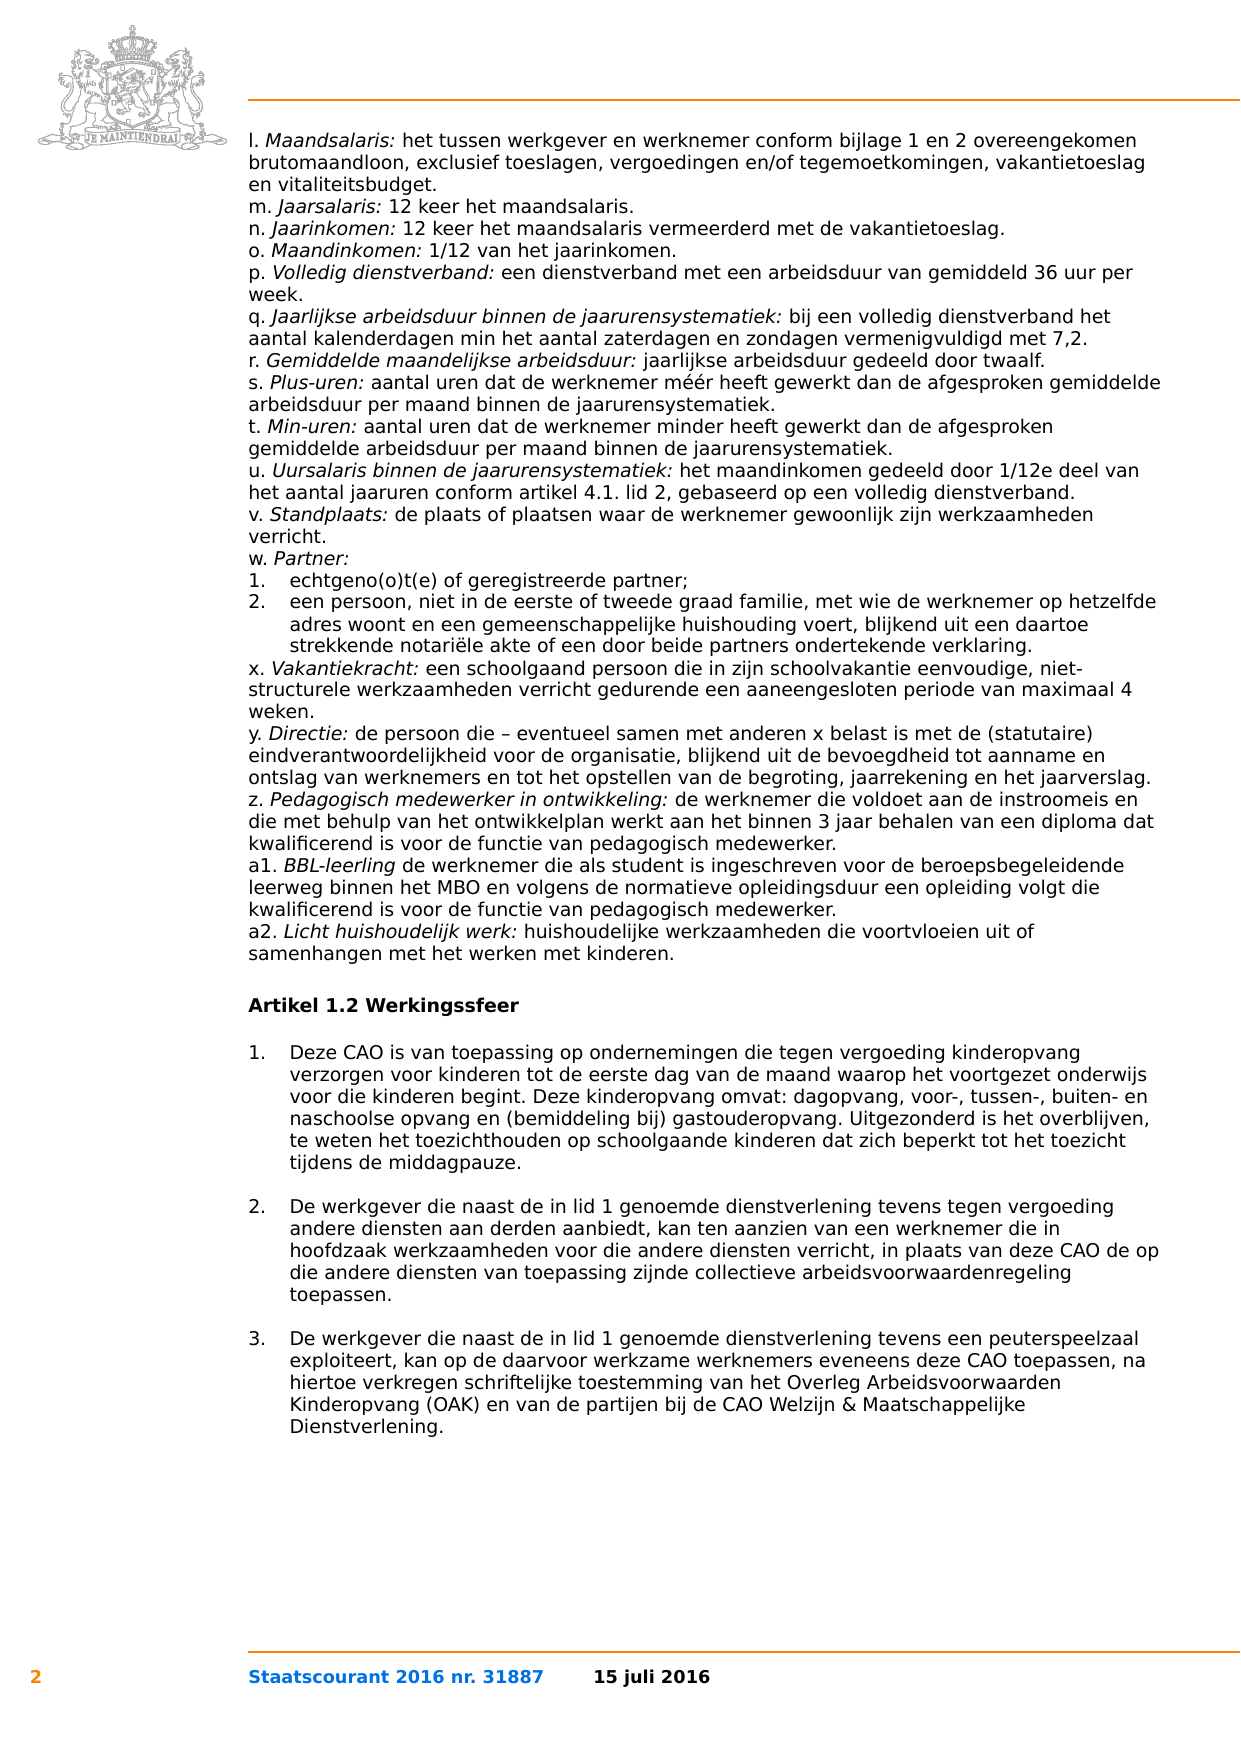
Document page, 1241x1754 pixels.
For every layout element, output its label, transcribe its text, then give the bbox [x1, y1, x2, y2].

text l. Maandsalaris: het tussen werkgever en werknemer conform bijlage 1 en 2 overeengekomen brutomaandloon, exclusief toeslagen, vergoedingen en/of tegemoetkomingen, vakantietoeslag en vitaliteitsbudget. [248, 130, 1163, 196]
text p. Volledig dienstverband: een dienstverband met een arbeidsduur van gemiddeld 36 uur per week. [248, 262, 1163, 306]
text 2. een persoon, niet in de eerste of tweede graad familie, met wie de werknemer op hetzelfde adres woont en een gemeenschappelijke huishouding voert, blijkend uit een daartoe strekkende notariële akte of een door beide partners ondertekende verklaring. [248, 591, 1163, 657]
text 2. De werkgever die naast de in lid 1 genoemde dienstverlening tevens tegen vergoeding andere diensten aan derden aanbiedt, kan ten aanzien van een werknemer die in hoofdzaak werkzaamheden voor die andere diensten verricht, in plaats van deze CAO de op die andere diensten van toepassing zijnde collectieve arbeidsvoorwaardenregeling toepassen. [248, 1196, 1163, 1306]
text w. Partner: [248, 547, 1163, 569]
text n. Jaarinkomen: 12 keer het maandsalaris vermeerderd met de vakantietoeslag. [248, 218, 1163, 240]
text x. Vakantiekracht: een schoolgaand persoon die in zijn schoolvakantie eenvoudige, niet-structurele werkzaamheden verricht gedurende een aaneengesloten periode van maximaal 4 weken. [248, 657, 1163, 723]
text v. Standplaats: de plaats of plaatsen waar de werknemer gewoonlijk zijn werkzaamheden verricht. [248, 503, 1163, 547]
text 1. Deze CAO is van toepassing op ondernemingen die tegen vergoeding kinderopvang verzorgen voor kinderen tot de eerste dag van de maand waarop het voortgezet onderwijs voor die kinderen begint. Deze kinderopvang omvat: dagopvang, voor-, tussen-, buiten- en naschoolse opvang en (bemiddeling bij) gastouderopvang. Uitgezonderd is het overblijven, te weten het toezichthouden op schoolgaande kinderen dat zich beperkt tot het toezicht tijdens de middagpauze. [248, 1042, 1163, 1174]
text y. Directie: de persoon die – eventueel samen met anderen x belast is met de (statutaire) eindverantwoordelijkheid voor de organisatie, blijkend uit de bevoegdheid tot aanname en ontslag van werknemers en tot het opstellen van de begroting, jaarrekening en het jaarverslag. [248, 723, 1163, 789]
text u. Uursalaris binnen de jaarurensystematiek: het maandinkomen gedeeld door 1/12e deel van het aantal jaaruren conform artikel 4.1. lid 2, gebaseerd op een volledig dienstverband. [248, 459, 1163, 503]
text r. Gemiddelde maandelijkse arbeidsduur: jaarlijkse arbeidsduur gedeeld door twaalf. [248, 350, 1163, 372]
text a2. Licht huishoudelijk werk: huishoudelijke werkzaamheden die voortvloeien uit of samenhangen met het werken met kinderen. [248, 921, 1163, 965]
picture [38, 25, 227, 150]
text 3. De werkgever die naast de in lid 1 genoemde dienstverlening tevens een peuterspeelzaal exploiteert, kan op de daarvoor werkzame werknemers eveneens deze CAO toepassen, na hiertoe verkregen schriftelijke toestemming van het Overleg Arbeidsvoorwaarden Kinderopvang (OAK) en van de partijen bij de CAO Welzijn & Maatschappelijke Dienstverlening. [248, 1328, 1163, 1437]
text q. Jaarlijkse arbeidsduur binnen de jaarurensystematiek: bij een volledig dienstverband het aantal kalenderdagen min het aantal zaterdagen en zondagen vermenigvuldigd met 7,2. [248, 306, 1163, 350]
text m. Jaarsalaris: 12 keer het maandsalaris. [248, 196, 1163, 218]
text a1. BBL-leerling de werknemer die als student is ingeschreven voor de beroepsbegeleidende leerweg binnen het MBO en volgens de normatieve opleidingsduur een opleiding volgt die kwalificerend is voor de functie van pedagogisch medewerker. [248, 855, 1163, 921]
subtitle Artikel 1.2 Werkingssfeer [248, 995, 1163, 1017]
text z. Pedagogisch medewerker in ontwikkeling: de werknemer die voldoet aan de instroomeis en die met behulp van het ontwikkelplan werkt aan het binnen 3 jaar behalen van een diploma dat kwalificerend is voor de functie van pedagogisch medewerker. [248, 789, 1163, 855]
text o. Maandinkomen: 1/12 van het jaarinkomen. [248, 240, 1163, 262]
text t. Min-uren: aantal uren dat de werknemer minder heeft gewerkt dan de afgesproken gemiddelde arbeidsduur per maand binnen de jaarurensystematiek. [248, 416, 1163, 459]
text s. Plus-uren: aantal uren dat de werknemer méér heeft gewerkt dan de afgesproken gemiddelde arbeidsduur per maand binnen de jaarurensystematiek. [248, 372, 1163, 416]
text 1. echtgeno(o)t(e) of geregistreerde partner; [248, 569, 1163, 591]
